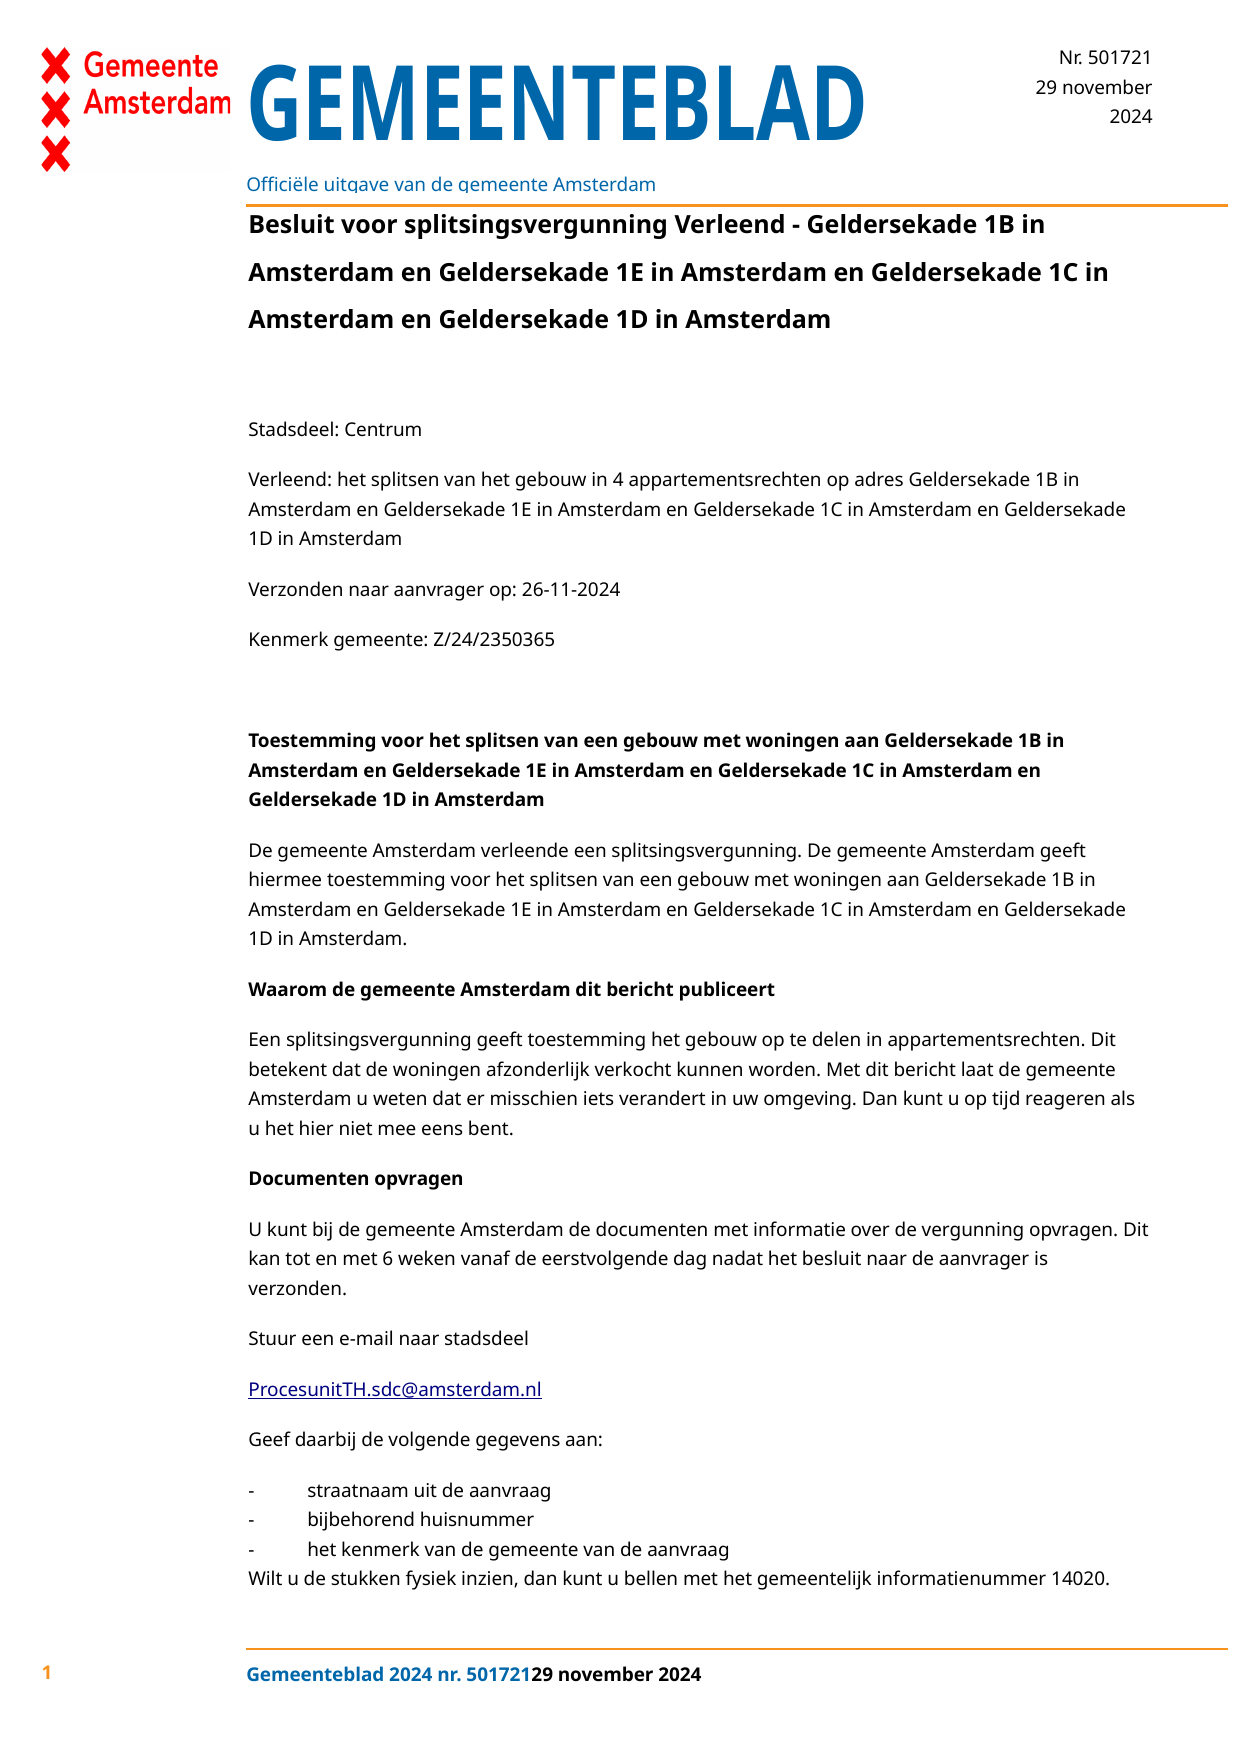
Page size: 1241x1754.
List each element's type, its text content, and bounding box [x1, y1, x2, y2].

text Waarom de gemeente Amsterdam dit bericht publiceert [248, 976, 1152, 1002]
list straatnaam uit de aanvraag [248, 1477, 1152, 1502]
picture [41, 47, 231, 172]
text Stuur een e-mail naar stadsdeel [248, 1326, 1152, 1351]
text Stadsdeel: Centrum [248, 416, 1152, 442]
text Een splitsingsvergunning geeft toestemming het gebouw op te delen in appartementsrechten. Dit betekent dat de woningen afzonderlijk verkocht kunnen worden. Met dit bericht laat de gemeente Amsterdam u weten dat er misschien iets verandert in uw omgeving. Dan kunt u op tijd reageren als u het hier niet mee eens bent. [248, 1026, 1152, 1141]
text Toestemming voor het splitsen van een gebouw met woningen aan Geldersekade 1B in Amsterdam en Geldersekade 1E in Amsterdam en Geldersekade 1C in Amsterdam en Geldersekade 1D in Amsterdam [248, 727, 1152, 812]
text Documenten opvragen [248, 1166, 1152, 1191]
list bijbehorend huisnummer [248, 1506, 1152, 1532]
text Wilt u de stukken fysiek inzien, dan kunt u bellen met het gemeentelijk informatienummer 14020. [248, 1566, 1152, 1591]
text Geef daarbij de volgende gegevens aan: [248, 1426, 1152, 1452]
list het kenmerk van de gemeente van de aanvraag [248, 1536, 1152, 1562]
text Kenmerk gemeente: Z/24/2350365 [248, 626, 1152, 652]
text De gemeente Amsterdam verleende een splitsingsvergunning. De gemeente Amsterdam geeft hiermee toestemming voor het splitsen van een gebouw met woningen aan Geldersekade 1B in Amsterdam en Geldersekade 1E in Amsterdam en Geldersekade 1C in Amsterdam en Geldersekade 1D in Amsterdam. [248, 837, 1152, 951]
text Verleend: het splitsen van het gebouw in 4 appartementsrechten op adres Geldersekade 1B in Amsterdam en Geldersekade 1E in Amsterdam en Geldersekade 1C in Amsterdam en Geldersekade 1D in Amsterdam [248, 466, 1152, 551]
text Besluit voor splitsingsvergunning Verleend - Geldersekade 1B in Amsterdam en Geldersekade 1E in Amsterdam en Geldersekade 1C in Amsterdam en Geldersekade 1D in Amsterdam [248, 207, 1152, 336]
text U kunt bij de gemeente Amsterdam de documenten met informatie over de vergunning opvragen. Dit kan tot en met 6 weken vanaf de eerstvolgende dag nadat het besluit naar de aanvrager is verzonden. [248, 1216, 1152, 1301]
text Verzonden naar aanvrager op: 26-11-2024 [248, 576, 1152, 602]
text ProcesunitTH.sdc@amsterdam.nl [248, 1376, 1152, 1402]
